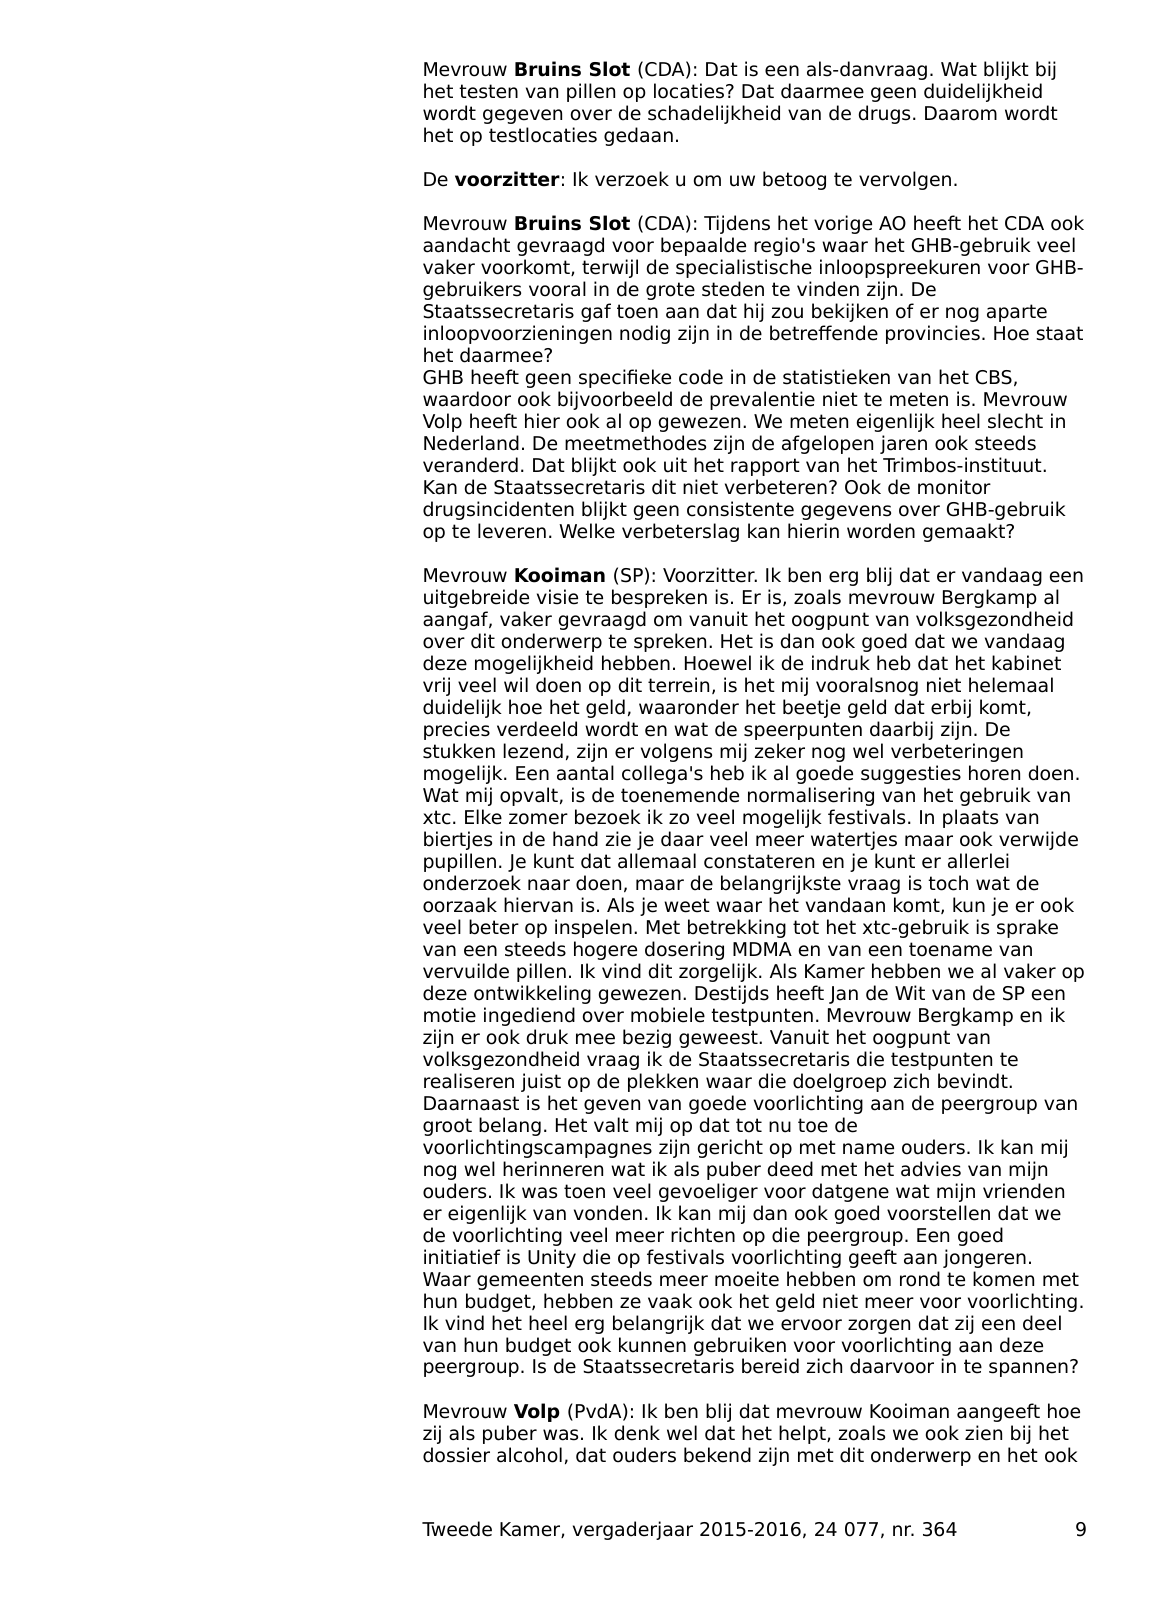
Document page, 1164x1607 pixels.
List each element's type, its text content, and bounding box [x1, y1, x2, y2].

text Wat mij opvalt, is de toenemende normalisering van het gebruik van xtc. Elke zomer bezoek ik zo veel mogelijk festivals. In plaats van biertjes in de hand zie je daar veel meer watertjes maar ook verwijde pupillen. Je kunt dat allemaal constateren en je kunt er allerlei onderzoek naar doen, maar de belangrijkste vraag is toch wat de oorzaak hiervan is. Als je weet waar het vandaan komt, kun je er ook veel beter op inspelen. Met betrekking tot het xtc-gebruik is sprake van een steeds hogere dosering MDMA en van een toename van vervuilde pillen. Ik vind dit zorgelijk. Als Kamer hebben we al vaker op deze ontwikkeling gewezen. Destijds heeft Jan de Wit van de SP een motie ingediend over mobiele testpunten. Mevrouw Bergkamp en ik zijn er ook druk mee bezig geweest. Vanuit het oogpunt van volksgezondheid vraag ik de Staatssecretaris die testpunten te realiseren juist op de plekken waar die doelgroep zich bevindt. Daarnaast is het geven van goede voorlichting aan de peergroup van groot belang. Het valt mij op dat tot nu toe de voorlichtingscampagnes zijn gericht op met name ouders. Ik kan mij nog wel herinneren wat ik als puber deed met het advies van mijn ouders. Ik was toen veel gevoeliger voor datgene wat mijn vrienden er eigenlijk van vonden. Ik kan mij dan ook goed voorstellen dat we de voorlichting veel meer richten op die peergroup. Een goed initiatief is Unity die op festivals voorlichting geeft aan jongeren. Waar gemeenten steeds meer moeite hebben om rond te komen met hun budget, hebben ze vaak ook het geld niet meer voor voorlichting. Ik vind het heel erg belangrijk dat we ervoor zorgen dat zij een deel van hun budget ook kunnen gebruiken voor voorlichting aan deze peergroup. Is de Staatssecretaris bereid zich daarvoor in te spannen? [422, 785, 1087, 1378]
text Mevrouw Volp (PvdA): Ik ben blij dat mevrouw Kooiman aangeeft hoe zij als puber was. Ik denk wel dat het helpt, zoals we ook zien bij het dossier alcohol, dat ouders bekend zijn met dit onderwerp en het ook [422, 1401, 1087, 1467]
text Mevrouw Kooiman (SP): Voorzitter. Ik ben erg blij dat er vandaag een uitgebreide visie te bespreken is. Er is, zoals mevrouw Bergkamp al aangaf, vaker gevraagd om vanuit het oogpunt van volksgezondheid over dit onderwerp te spreken. Het is dan ook goed dat we vandaag deze mogelijkheid hebben. Hoewel ik de indruk heb dat het kabinet vrij veel wil doen op dit terrein, is het mij vooralsnog niet helemaal duidelijk hoe het geld, waaronder het beetje geld dat erbij komt, precies verdeeld wordt en wat de speerpunten daarbij zijn. De stukken lezend, zijn er volgens mij zeker nog wel verbeteringen mogelijk. Een aantal collega's heb ik al goede suggesties horen doen. [422, 565, 1087, 785]
text Mevrouw Bruins Slot (CDA): Dat is een als-danvraag. Wat blijkt bij het testen van pillen op locaties? Dat daarmee geen duidelijkheid wordt gegeven over de schadelijkheid van de drugs. Daarom wordt het op testlocaties gedaan. [422, 59, 1087, 147]
text GHB heeft geen specifieke code in de statistieken van het CBS, waardoor ook bijvoorbeeld de prevalentie niet te meten is. Mevrouw Volp heeft hier ook al op gewezen. We meten eigenlijk heel slecht in Nederland. De meetmethodes zijn de afgelopen jaren ook steeds veranderd. Dat blijkt ook uit het rapport van het Trimbos-instituut. Kan de Staatssecretaris dit niet verbeteren? Ook de monitor drugsincidenten blijkt geen consistente gegevens over GHB-gebruik op te leveren. Welke verbeterslag kan hierin worden gemaakt? [422, 367, 1087, 543]
text De voorzitter: Ik verzoek u om uw betoog te vervolgen. [422, 169, 1087, 191]
text Mevrouw Bruins Slot (CDA): Tijdens het vorige AO heeft het CDA ook aandacht gevraagd voor bepaalde regio's waar het GHB-gebruik veel vaker voorkomt, terwijl de specialistische inloopspreekuren voor GHB-gebruikers vooral in de grote steden te vinden zijn. De Staatssecretaris gaf toen aan dat hij zou bekijken of er nog aparte inloopvoorzieningen nodig zijn in de betreffende provincies. Hoe staat het daarmee? [422, 213, 1087, 367]
